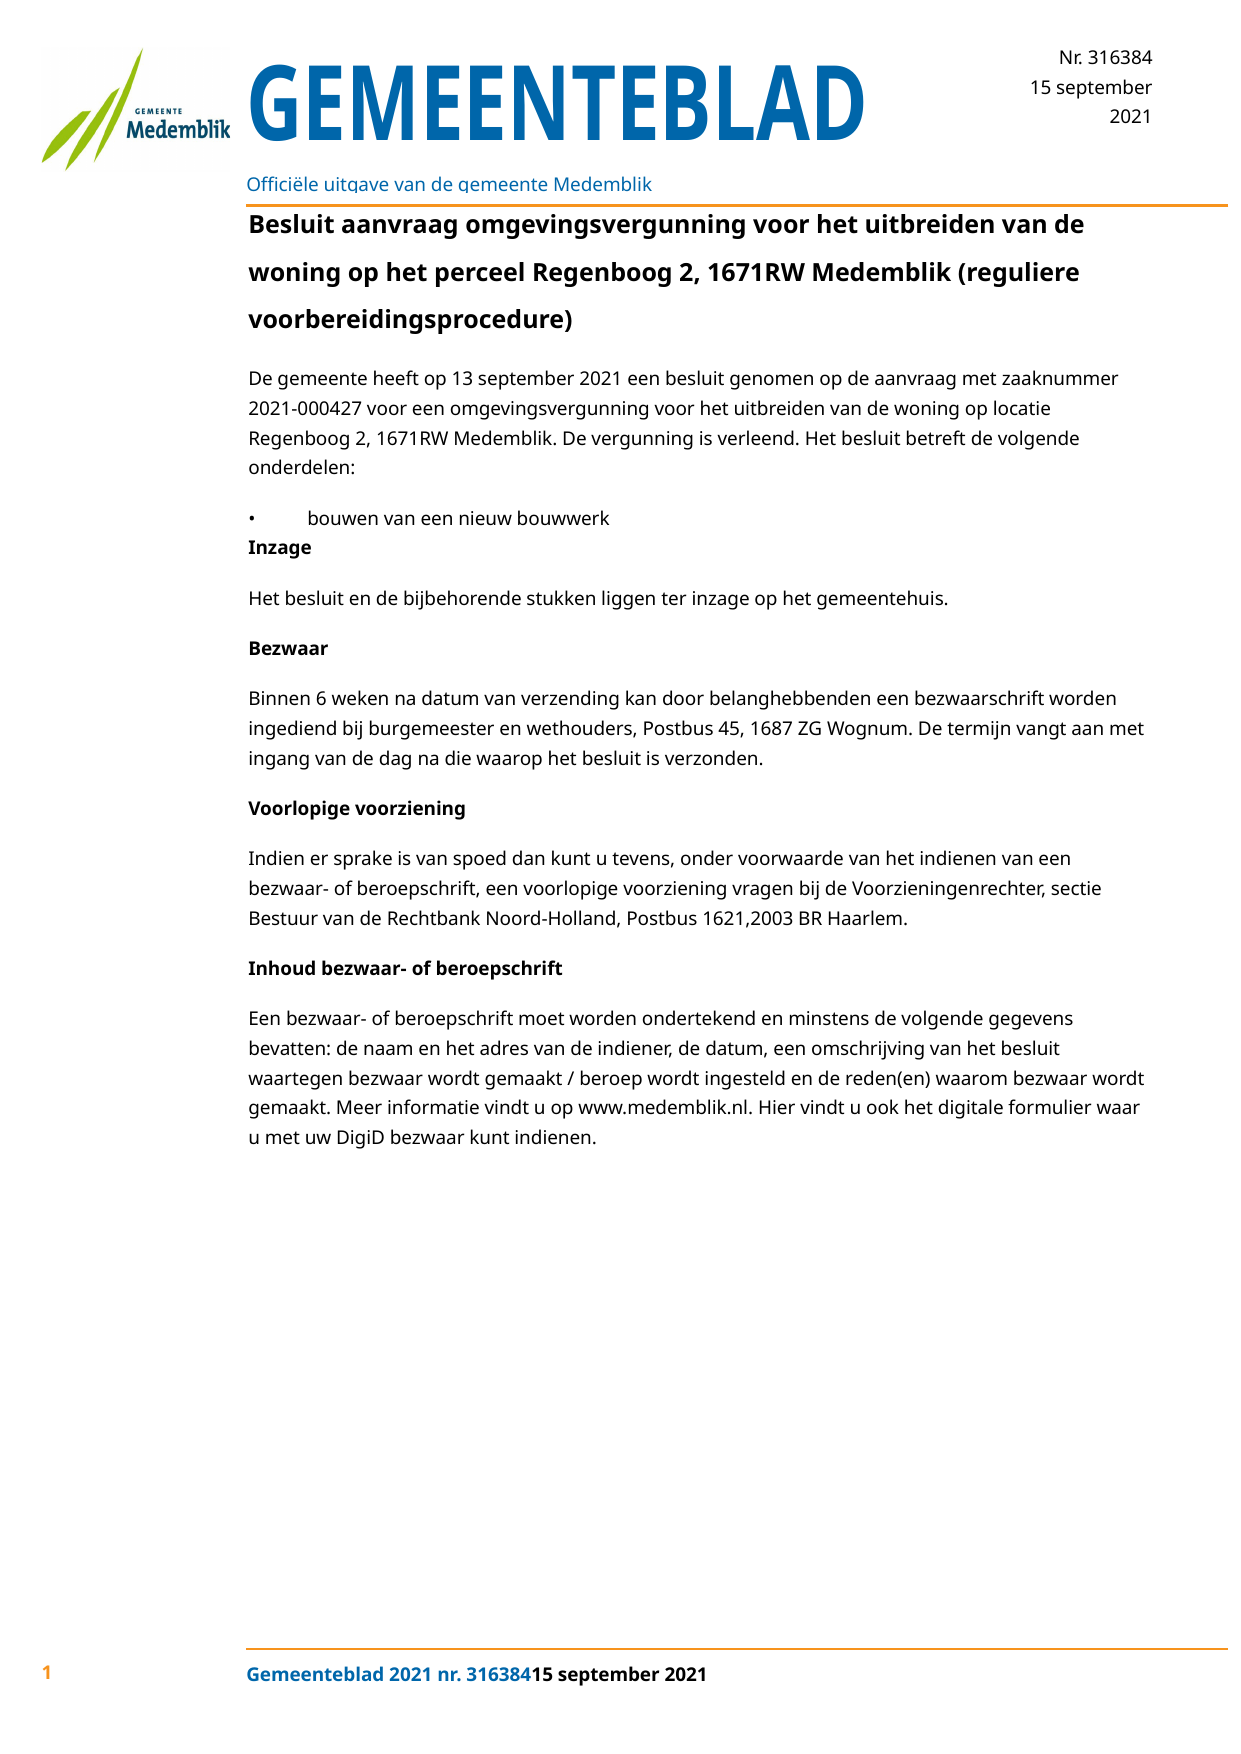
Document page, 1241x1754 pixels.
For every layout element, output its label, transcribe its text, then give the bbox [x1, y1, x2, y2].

text Bezwaar [248, 635, 1152, 661]
list bouwen van een nieuw bouwwerk [248, 505, 1152, 530]
text Binnen 6 weken na datum van verzending kan door belanghebbenden een bezwaarschrift worden ingediend bij burgemeester en wethouders, Postbus 45, 1687 ZG Wognum. De termijn vangt aan met ingang van de dag na die waarop het besluit is verzonden. [248, 686, 1152, 770]
text Inzage [248, 534, 1152, 560]
text Voorlopige voorziening [248, 795, 1152, 821]
text Een bezwaar- of beroepschrift moet worden ondertekend en minstens de volgende gegevens bevatten: de naam en het adres van de indiener, de datum, een omschrijving van het besluit waartegen bezwaar wordt gemaakt / beroep wordt ingesteld en de reden(en) waarom bezwaar wordt gemaakt. Meer informatie vindt u op www.medemblik.nl. Hier vindt u ook het digitale formulier waar u met uw DigiD bezwaar kunt indienen. [248, 1006, 1152, 1149]
text Inhoud bezwaar- of beroepschrift [248, 955, 1152, 981]
text Indien er sprake is van spoed dan kunt u tevens, onder voorwaarde van het indienen van een bezwaar- of beroepschrift, een voorlopige voorziening vragen bij de Voorzieningenrechter, sectie Bestuur van de Rechtbank Noord-Holland, Postbus 1621,2003 BR Haarlem. [248, 846, 1152, 930]
text Besluit aanvraag omgevingsvergunning voor het uitbreiden van de woning op het perceel Regenboog 2, 1671RW Medemblik (reguliere voorbereidingsprocedure) [248, 207, 1152, 336]
text De gemeente heeft op 13 september 2021 een besluit genomen op de aanvraag met zaaknummer 2021-000427 voor een omgevingsvergunning voor het uitbreiden van de woning op locatie Regenboog 2, 1671RW Medemblik. De vergunning is verleend. Het besluit betreft de volgende onderdelen: [248, 366, 1152, 480]
picture [41, 47, 231, 172]
text Het besluit en de bijbehorende stukken liggen ter inzage op het gemeentehuis. [248, 585, 1152, 610]
